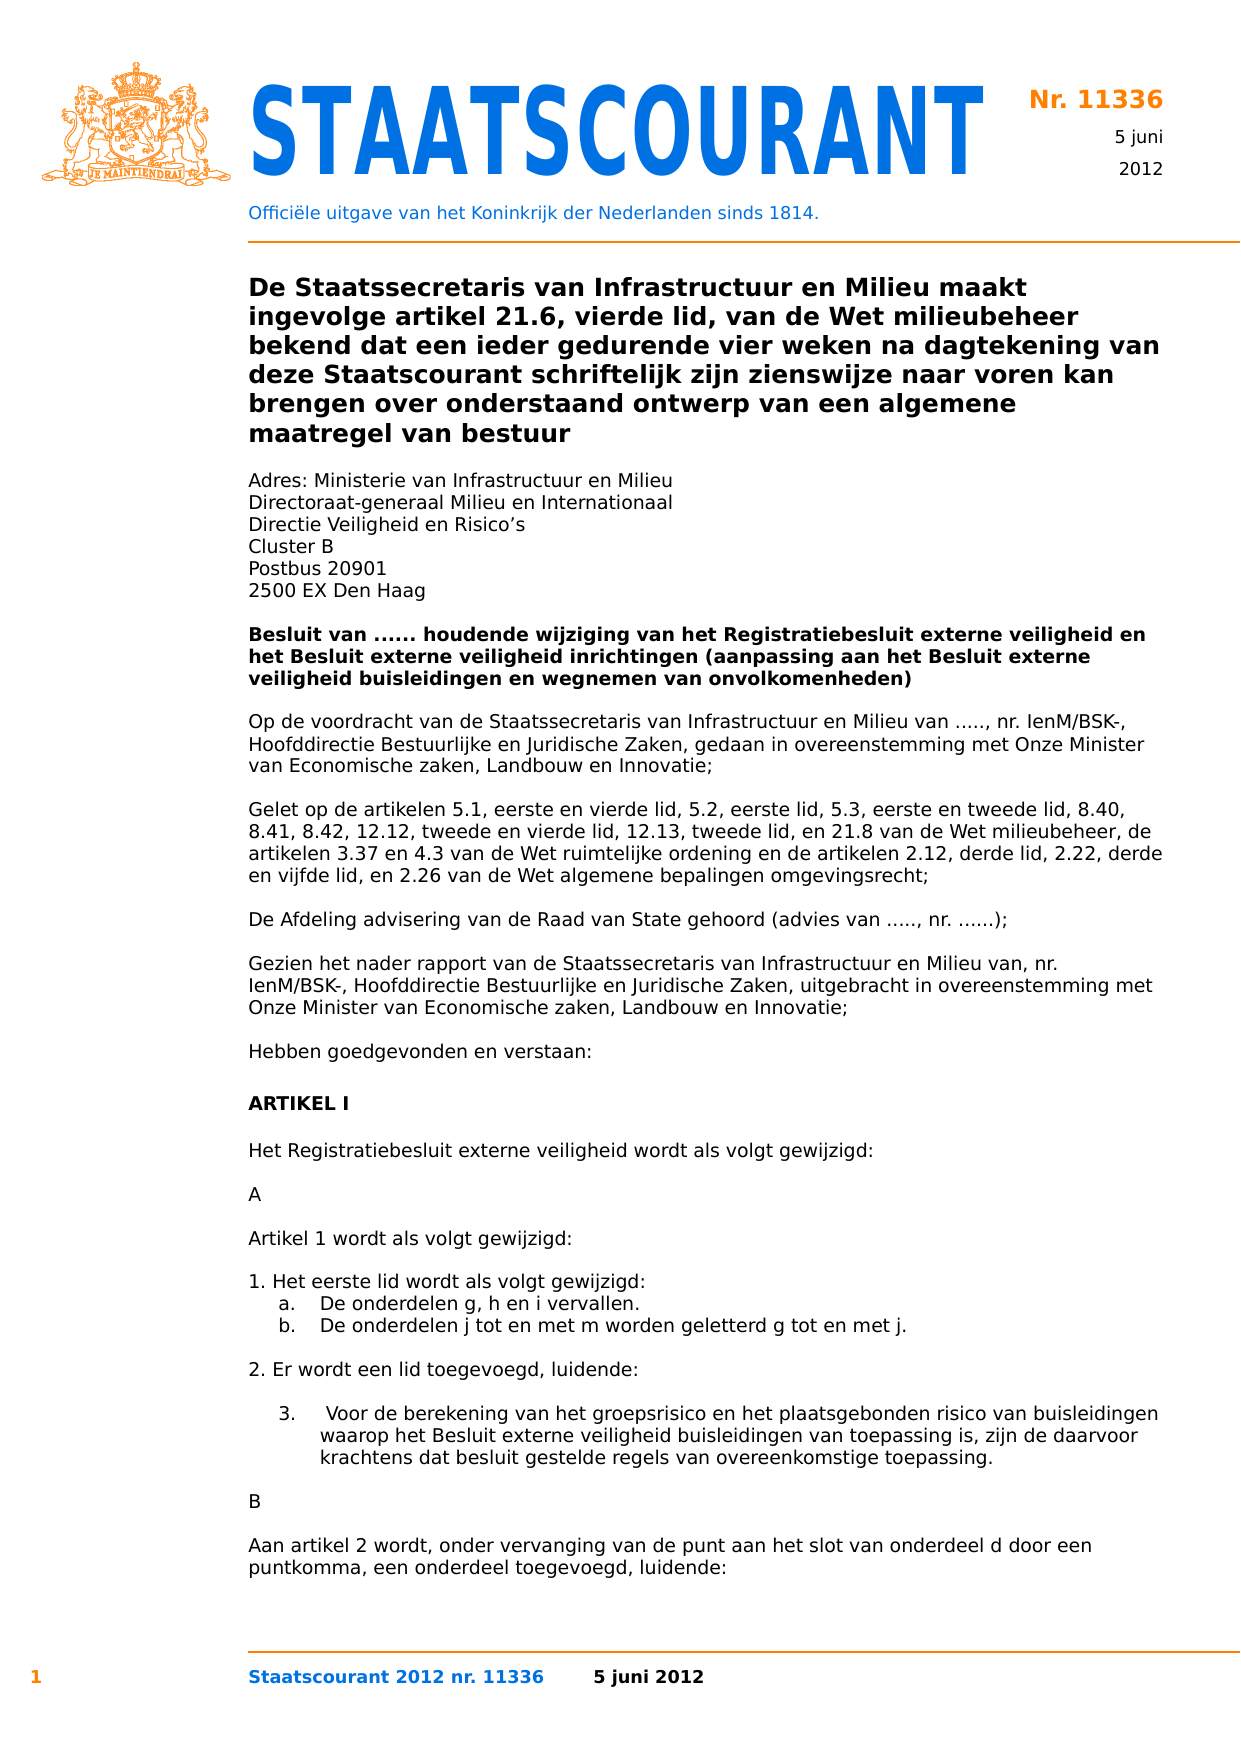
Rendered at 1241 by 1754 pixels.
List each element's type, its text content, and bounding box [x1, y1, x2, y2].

text Artikel 1 wordt als volgt gewijzigd: [248, 1227, 1163, 1249]
text Hebben goedgevonden en verstaan: [248, 1041, 1163, 1063]
table_cell 5 juni [998, 121, 1240, 153]
text Op de voordracht van de Staatssecretaris van Infrastructuur en Milieu van ....., nr. IenM/BSK-, Hoofddirectie Bestuurlijke en Juridische Zaken, gedaan in overeenstemming met Onze Minister van Economische zaken, Landbouw en Innovatie; [248, 711, 1163, 777]
text Cluster B [248, 536, 1163, 558]
table_cell Officiële uitgave van het Koninkrijk der Nederlanden sinds 1814. [248, 203, 1240, 241]
text Directie Veiligheid en Risico’s [248, 514, 1163, 536]
table_header [25, 62, 248, 241]
text 3. Voor de berekening van het groepsrisico en het plaatsgebonden risico van buisleidingen waarop het Besluit externe veiligheid buisleidingen van toepassing is, zijn de daarvoor krachtens dat besluit gestelde regels van overeenkomstige toepassing. [278, 1403, 1163, 1469]
picture [41, 62, 231, 186]
text Gezien het nader rapport van de Staatssecretaris van Infrastructuur en Milieu van, nr. IenM/BSK-, Hoofddirectie Bestuurlijke en Juridische Zaken, uitgebracht in overeenstemming met Onze Minister van Economische zaken, Landbouw en Innovatie; [248, 953, 1163, 1019]
text A [248, 1183, 1163, 1206]
text Aan artikel 2 wordt, onder vervanging van de punt aan het slot van onderdeel d door een puntkomma, een onderdeel toegevoegd, luidende: [248, 1534, 1163, 1578]
subtitle De Staatssecretaris van Infrastructuur en Milieu maakt ingevolge artikel 21.6, vierde lid, van de Wet milieubeheer bekend dat een ieder gedurende vier weken na dagtekening van deze Staatscourant schriftelijk zijn zienswijze naar voren kan brengen over onderstaand ontwerp van een algemene maatregel van bestuur [248, 273, 1163, 448]
text Directoraat-generaal Milieu en Internationaal [248, 492, 1163, 514]
text Adres: Ministerie van Infrastructuur en Milieu [248, 470, 1163, 492]
table_header STAATSCOURANT [248, 62, 998, 203]
table_cell 2012 [998, 153, 1240, 203]
text De Afdeling advisering van de Raad van State gehoord (advies van ....., nr. ......); [248, 909, 1163, 931]
text b. De onderdelen j tot en met m worden geletterd g tot en met j. [278, 1315, 1163, 1337]
table_header Nr. 11336 [998, 62, 1240, 121]
subtitle ARTIKEL I [248, 1093, 1163, 1115]
text Gelet op de artikelen 5.1, eerste en vierde lid, 5.2, eerste lid, 5.3, eerste en tweede lid, 8.40, 8.41, 8.42, 12.12, tweede en vierde lid, 12.13, tweede lid, en 21.8 van de Wet milieubeheer, de artikelen 3.37 en 4.3 van de Wet ruimtelijke ordening en de artikelen 2.12, derde lid, 2.22, derde en vijfde lid, en 2.26 van de Wet algemene bepalingen omgevingsrecht; [248, 799, 1163, 887]
text 2. Er wordt een lid toegevoegd, luidende: [248, 1359, 1163, 1381]
text 2500 EX Den Haag [248, 580, 1163, 602]
text Het Registratiebesluit externe veiligheid wordt als volgt gewijzigd: [248, 1140, 1163, 1162]
text Postbus 20901 [248, 558, 1163, 580]
text 1. Het eerste lid wordt als volgt gewijzigd: [248, 1271, 1163, 1293]
text Besluit van ...... houdende wijziging van het Registratiebesluit externe veiligheid en het Besluit externe veiligheid inrichtingen (aanpassing aan het Besluit externe veiligheid buisleidingen en wegnemen van onvolkomenheden) [248, 624, 1163, 689]
text a. De onderdelen g, h en i vervallen. [278, 1293, 1163, 1315]
text B [248, 1491, 1163, 1513]
